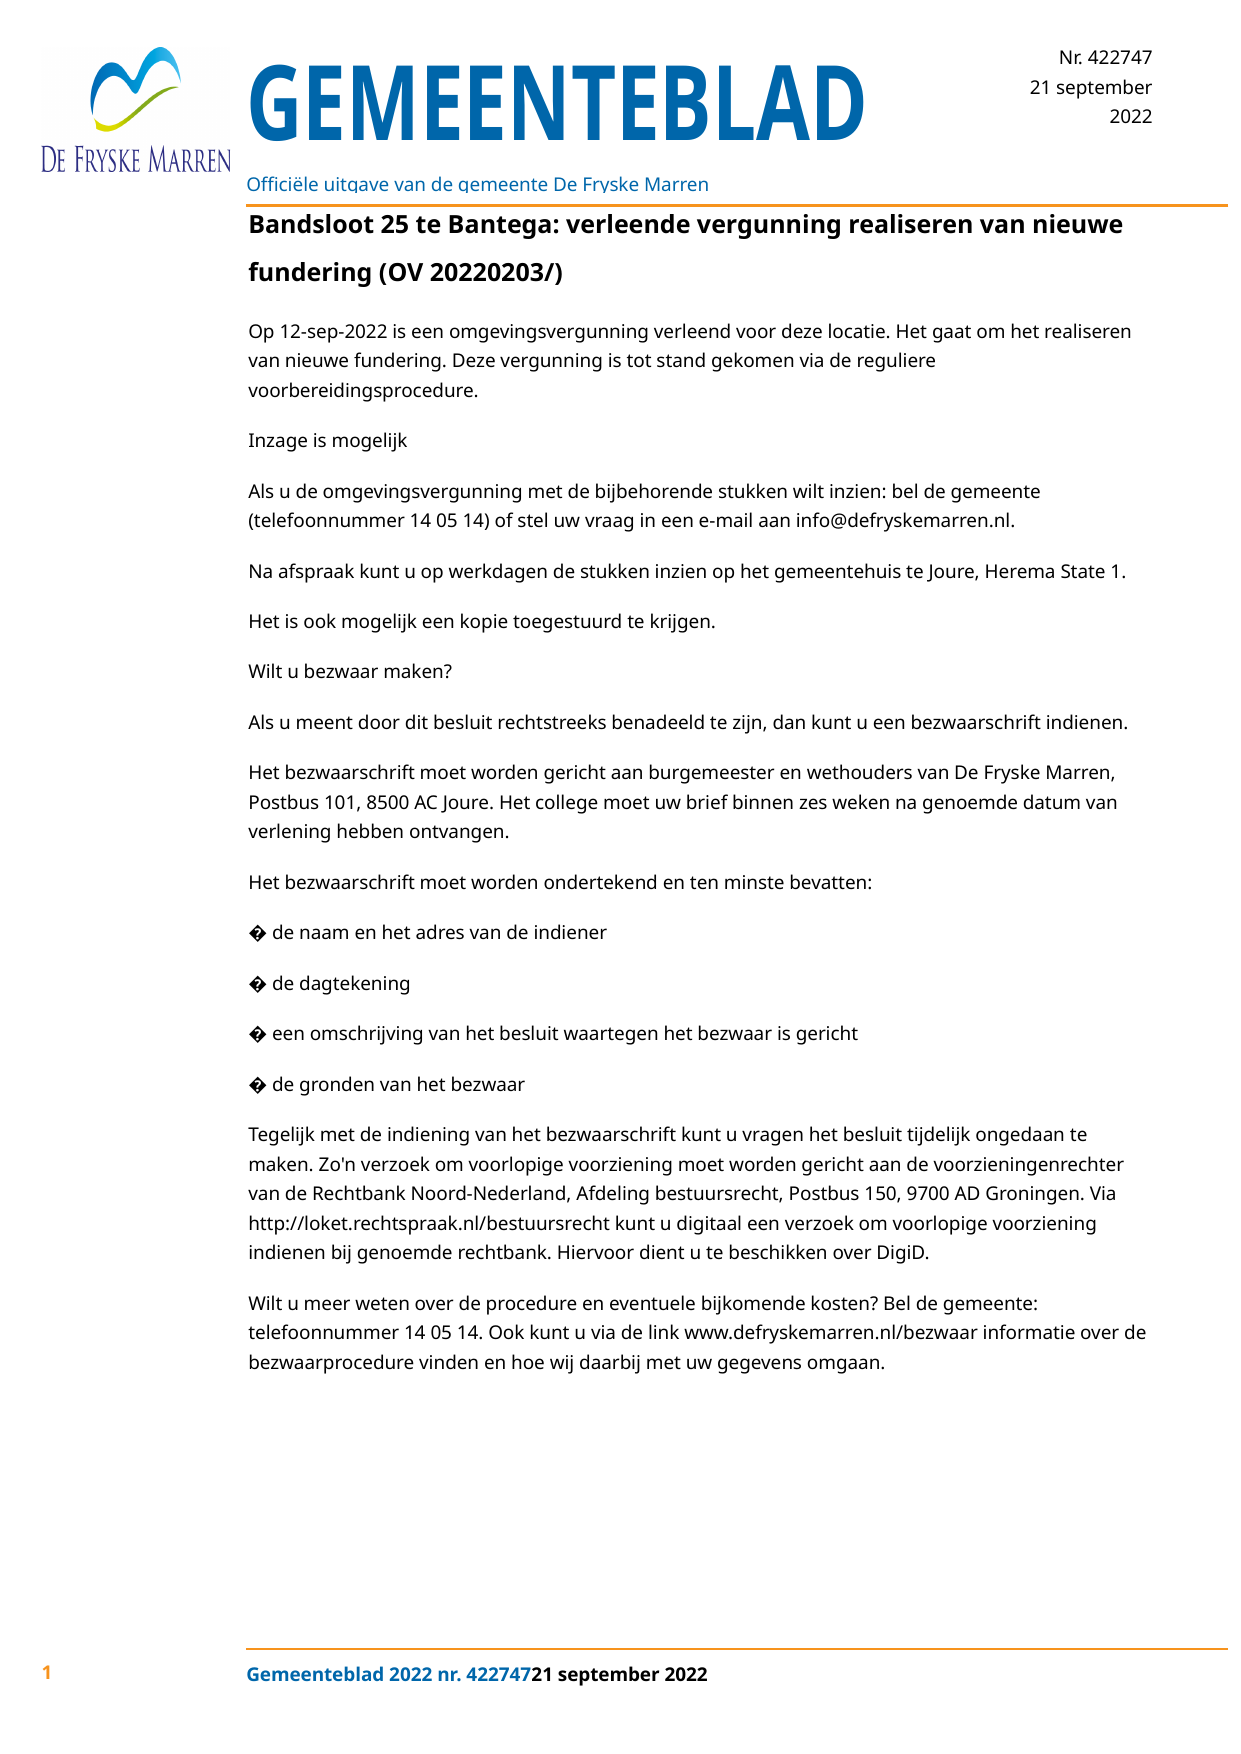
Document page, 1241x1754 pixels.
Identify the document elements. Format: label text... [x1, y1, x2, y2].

text Het bezwaarschrift moet worden ondertekend en ten minste bevatten: [248, 869, 1152, 895]
text Het bezwaarschrift moet worden gericht aan burgemeester en wethouders van De Fryske Marren, Postbus 101, 8500 AC Joure. Het college moet uw brief binnen zes weken na genoemde datum van verlening hebben ontvangen. [248, 759, 1152, 844]
text Als u de omgevingsvergunning met de bijbehorende stukken wilt inzien: bel de gemeente (telefoonnummer 14 05 14) of stel uw vraag in een e-mail aan info@defryskemarren.nl. [248, 478, 1152, 533]
text Op 12-sep-2022 is een omgevingsvergunning verleend voor deze locatie. Het gaat om het realiseren van nieuwe fundering. Deze vergunning is tot stand gekomen via de reguliere voorbereidingsprocedure. [248, 318, 1152, 403]
text Het is ook mogelijk een kopie toegestuurd te krijgen. [248, 608, 1152, 634]
picture [41, 47, 231, 172]
text � de naam en het adres van de indiener [248, 919, 1152, 945]
text � een omschrijving van het besluit waartegen het bezwaar is gericht [248, 1020, 1152, 1046]
text Inzage is mogelijk [248, 427, 1152, 453]
text Wilt u meer weten over de procedure en eventuele bijkomende kosten? Bel de gemeente: telefoonnummer 14 05 14. Ook kunt u via de link www.defryskemarren.nl/bezwaar informatie over de bezwaarprocedure vinden en hoe wij daarbij met uw gegevens omgaan. [248, 1290, 1152, 1375]
text Na afspraak kunt u op werkdagen de stukken inzien op het gemeentehuis te Joure, Herema State 1. [248, 558, 1152, 584]
text Wilt u bezwaar maken? [248, 659, 1152, 684]
text � de dagtekening [248, 970, 1152, 996]
text Bandsloot 25 te Bantega: verleende vergunning realiseren van nieuwe fundering (OV 20220203/) [248, 207, 1152, 288]
text � de gronden van het bezwaar [248, 1071, 1152, 1097]
text Als u meent door dit besluit rechtstreeks benadeeld te zijn, dan kunt u een bezwaarschrift indienen. [248, 709, 1152, 735]
text Tegelijk met de indiening van het bezwaarschrift kunt u vragen het besluit tijdelijk ongedaan te maken. Zo'n verzoek om voorlopige voorziening moet worden gericht aan de voorzieningenrechter van de Rechtbank Noord-Nederland, Afdeling bestuursrecht, Postbus 150, 9700 AD Groningen. Via http://loket.rechtspraak.nl/bestuursrecht kunt u digitaal een verzoek om voorlopige voorziening indienen bij genoemde rechtbank. Hiervoor dient u te beschikken over DigiD. [248, 1121, 1152, 1265]
